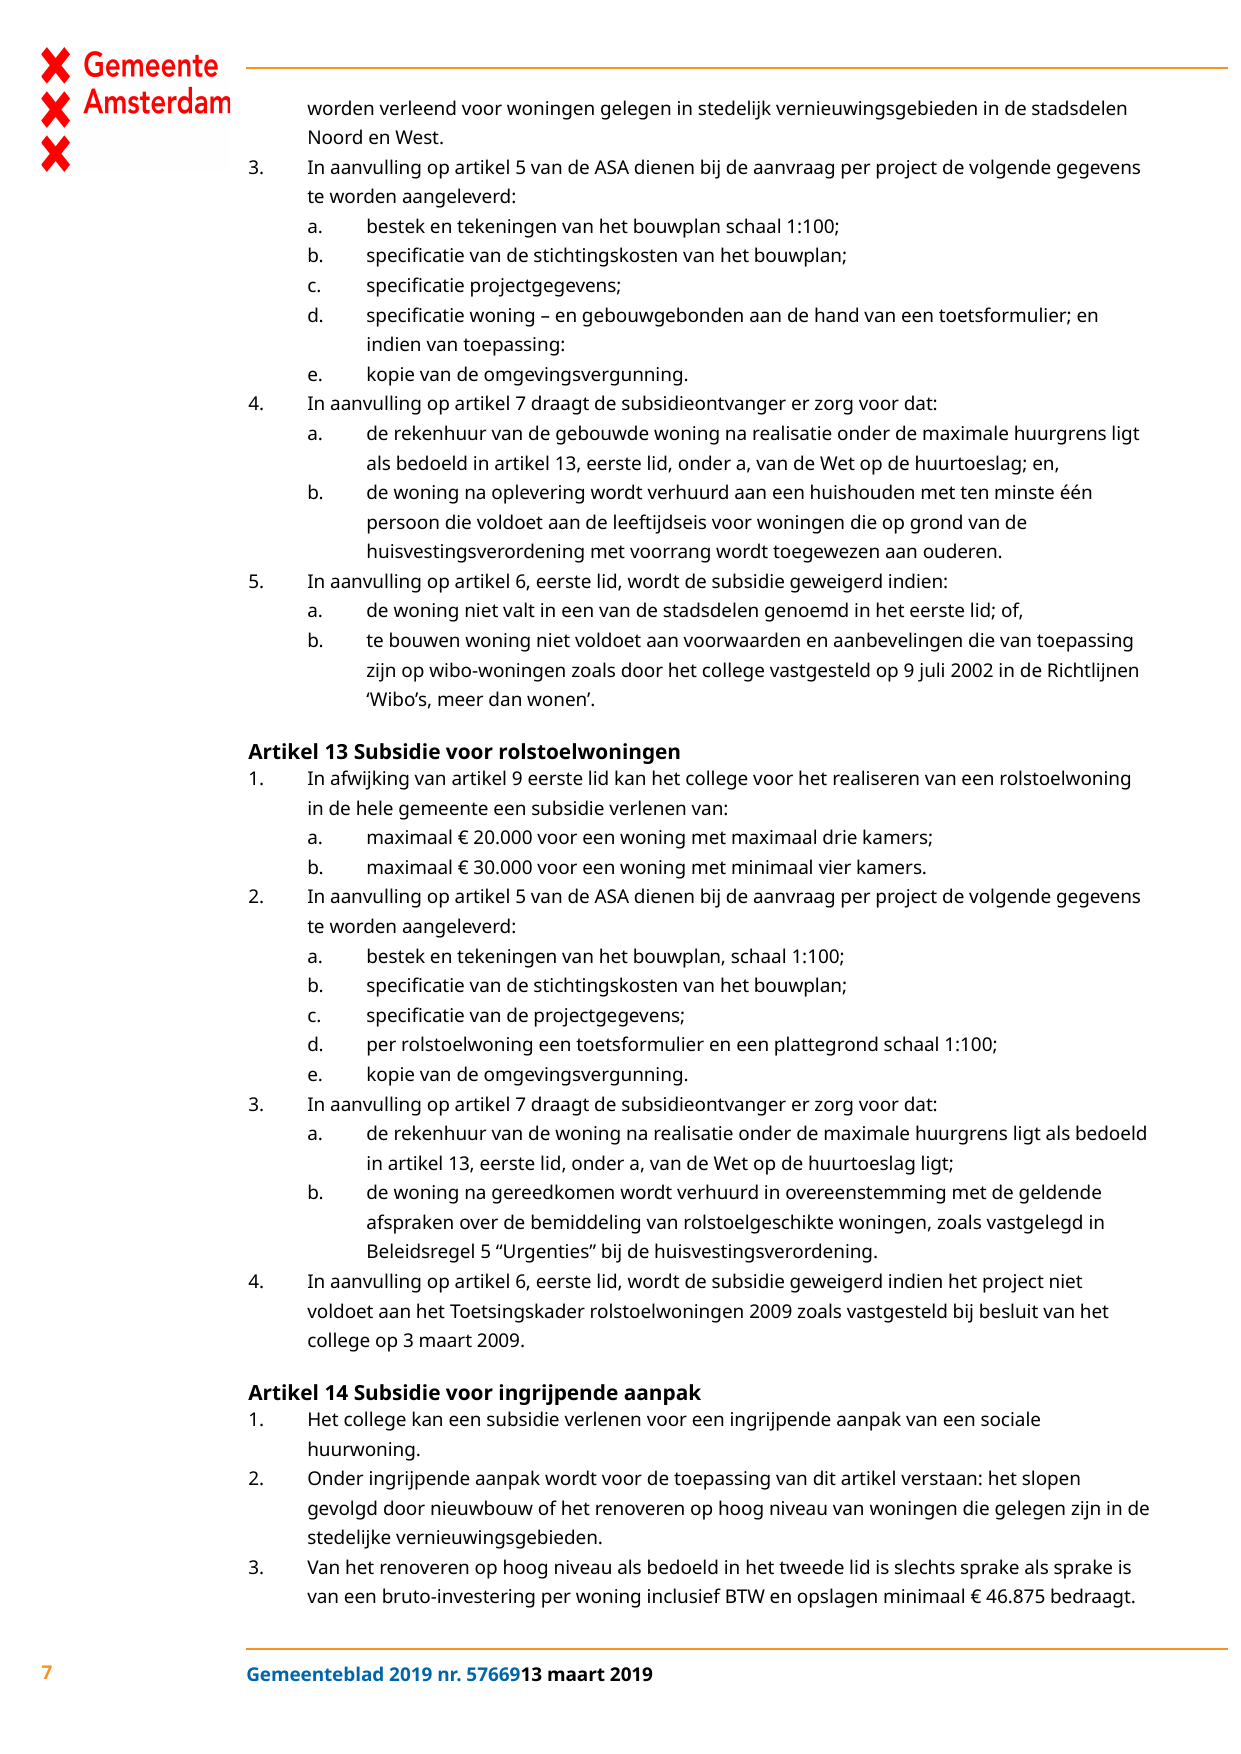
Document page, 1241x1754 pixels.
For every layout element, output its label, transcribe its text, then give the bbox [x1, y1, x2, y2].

list In aanvulling op artikel 5 van de ASA dienen bij de aanvraag per project de volgende gegevens te worden aangeleverd: [248, 884, 1152, 939]
list bestek en tekeningen van het bouwplan schaal 1:100; [307, 213, 1152, 239]
list specificatie van de stichtingskosten van het bouwplan; [307, 972, 1152, 998]
picture [41, 47, 231, 172]
list kopie van de omgevingsvergunning. [307, 1061, 1152, 1087]
list In aanvulling op artikel 6, eerste lid, wordt de subsidie geweigerd indien: [248, 568, 1152, 594]
list per rolstoelwoning een toetsformulier en een plattegrond schaal 1:100; [307, 1032, 1152, 1057]
list specificatie projectgegevens; [307, 272, 1152, 298]
list Onder ingrijpende aanpak wordt voor de toepassing van dit artikel verstaan: het slopen gevolgd door nieuwbouw of het renoveren op hoog niveau van woningen die gelegen zijn in de stedelijke vernieuwingsgebieden. [248, 1465, 1152, 1550]
list Van het renoveren op hoog niveau als bedoeld in het tweede lid is slechts sprake als sprake is van een bruto-investering per woning inclusief BTW en opslagen minimaal € 46.875 bedraagt. [248, 1554, 1152, 1609]
list worden verleend voor woningen gelegen in stedelijk vernieuwingsgebieden in de stadsdelen Noord en West. [248, 95, 1152, 150]
list specificatie van de projectgegevens; [307, 1002, 1152, 1028]
list de woning niet valt in een van de stadsdelen genoemd in het eerste lid; of, [307, 598, 1152, 623]
list maximaal € 20.000 voor een woning met maximaal drie kamers; [307, 824, 1152, 850]
list kopie van de omgevingsvergunning. [307, 361, 1152, 387]
list specificatie van de stichtingskosten van het bouwplan; [307, 243, 1152, 268]
list In afwijking van artikel 9 eerste lid kan het college voor het realiseren van een rolstoelwoning in de hele gemeente een subsidie verlenen van: [248, 765, 1152, 821]
list de woning na gereedkomen wordt verhuurd in overeenstemming met de geldende afspraken over de bemiddeling van rolstoelgeschikte woningen, zoals vastgelegd in Beleidsregel 5 “Urgenties” bij de huisvestingsverordening. [307, 1179, 1152, 1264]
list specificatie woning – en gebouwgebonden aan de hand van een toetsformulier; en indien van toepassing: [307, 302, 1152, 357]
list de rekenhuur van de woning na realisatie onder de maximale huurgrens ligt als bedoeld in artikel 13, eerste lid, onder a, van de Wet op de huurtoeslag ligt; [307, 1120, 1152, 1176]
list In aanvulling op artikel 7 draagt de subsidieontvanger er zorg voor dat: [248, 391, 1152, 416]
list Het college kan een subsidie verlenen voor een ingrijpende aanpak van een sociale huurwoning. [248, 1406, 1152, 1462]
list de rekenhuur van de gebouwde woning na realisatie onder de maximale huurgrens ligt als bedoeld in artikel 13, eerste lid, onder a, van de Wet op de huurtoeslag; en, [307, 420, 1152, 476]
list In aanvulling op artikel 6, eerste lid, wordt de subsidie geweigerd indien het project niet voldoet aan het Toetsingskader rolstoelwoningen 2009 zoals vastgesteld bij besluit van het college op 3 maart 2009. [248, 1268, 1152, 1353]
list te bouwen woning niet voldoet aan voorwaarden en aanbevelingen die van toepassing zijn op wibo-woningen zoals door het college vastgesteld op 9 juli 2002 in de Richtlijnen ‘Wibo’s, meer dan wonen’. [307, 627, 1152, 712]
text Artikel 13 Subsidie voor rolstoelwoningen [248, 737, 1152, 765]
list In aanvulling op artikel 5 van de ASA dienen bij de aanvraag per project de volgende gegevens te worden aangeleverd: [248, 154, 1152, 209]
list In aanvulling op artikel 7 draagt de subsidieontvanger er zorg voor dat: [248, 1091, 1152, 1116]
list maximaal € 30.000 voor een woning met minimaal vier kamers. [307, 854, 1152, 880]
list de woning na oplevering wordt verhuurd aan een huishouden met ten minste één persoon die voldoet aan de leeftijdseis voor woningen die op grond van de huisvestingsverordening met voorrang wordt toegewezen aan ouderen. [307, 479, 1152, 564]
list bestek en tekeningen van het bouwplan, schaal 1:100; [307, 943, 1152, 968]
text Artikel 14 Subsidie voor ingrijpende aanpak [248, 1378, 1152, 1406]
